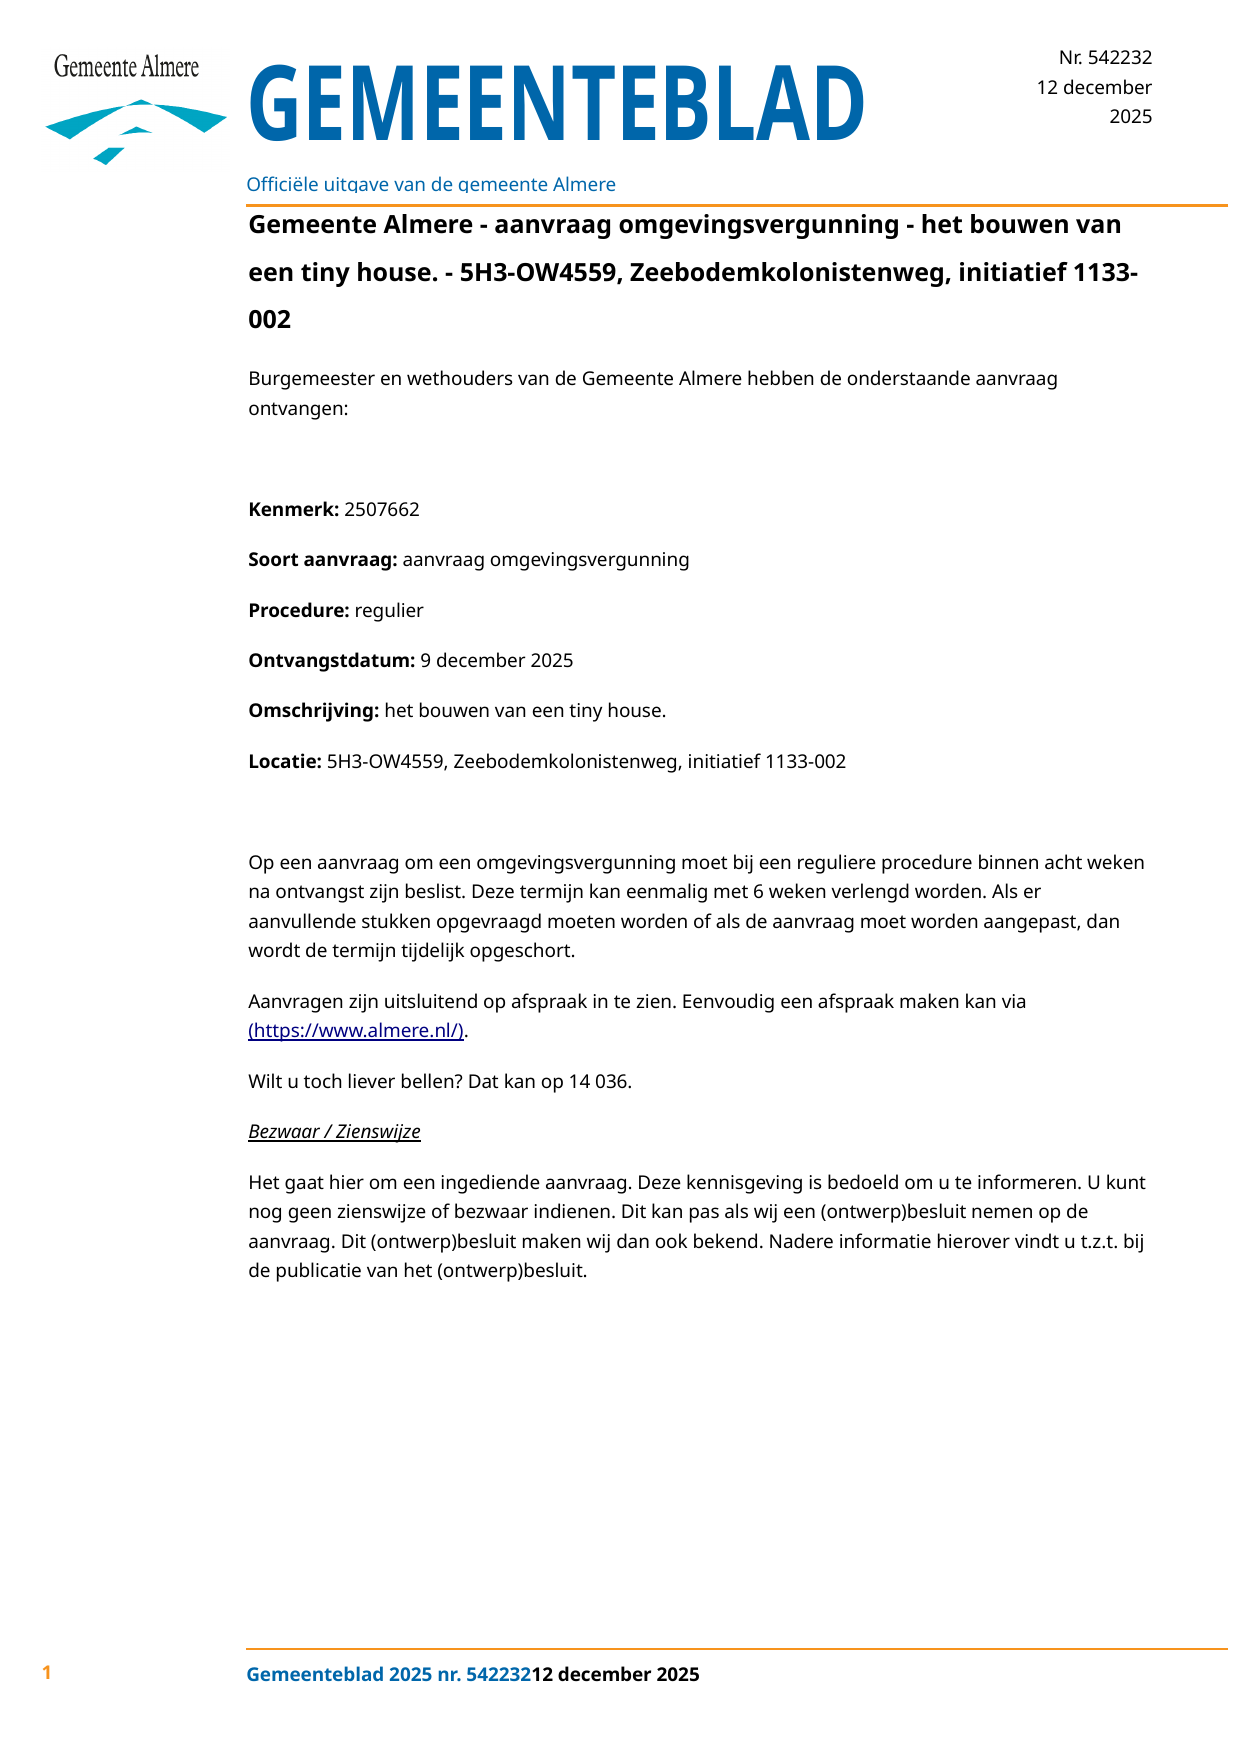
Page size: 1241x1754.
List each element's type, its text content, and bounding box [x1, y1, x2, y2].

text Wilt u toch liever bellen? Dat kan op 14 036. [248, 1068, 1152, 1094]
text Procedure: regulier [248, 597, 1152, 622]
text Het gaat hier om een ingediende aanvraag. Deze kennisgeving is bedoeld om u te informeren. U kunt nog geen zienswijze of bezwaar indienen. Dit kan pas als wij een (ontwerp)besluit nemen op de aanvraag. Dit (ontwerp)besluit maken wij dan ook bekend. Nadere informatie hierover vindt u t.z.t. bij de publicatie van het (ontwerp)besluit. [248, 1169, 1152, 1283]
text Kenmerk: 2507662 [248, 496, 1152, 522]
text Burgemeester en wethouders van de Gemeente Almere hebben de onderstaande aanvraag ontvangen: [248, 366, 1152, 421]
text Gemeente Almere - aanvraag omgevingsvergunning - het bouwen van een tiny house. - 5H3-OW4559, Zeebodemkolonistenweg, initiatief 1133-002 [248, 207, 1152, 336]
text Ontvangstdatum: 9 december 2025 [248, 647, 1152, 673]
picture [41, 47, 231, 172]
text Op een aanvraag om een omgevingsvergunning moet bij een reguliere procedure binnen acht weken na ontvangst zijn beslist. Deze termijn kan eenmalig met 6 weken verlengd worden. Als er aanvullende stukken opgevraagd moeten worden of als de aanvraag moet worden aangepast, dan wordt de termijn tijdelijk opgeschort. [248, 849, 1152, 963]
text Soort aanvraag: aanvraag omgevingsvergunning [248, 546, 1152, 572]
text Aanvragen zijn uitsluitend op afspraak in te zien. Eenvoudig een afspraak maken kan via (https://www.almere.nl/). [248, 988, 1152, 1043]
text Omschrijving: het bouwen van een tiny house. [248, 698, 1152, 723]
text Bezwaar / Zienswijze [248, 1118, 1152, 1144]
text Locatie: 5H3-OW4559, Zeebodemkolonistenweg, initiatief 1133-002 [248, 748, 1152, 774]
